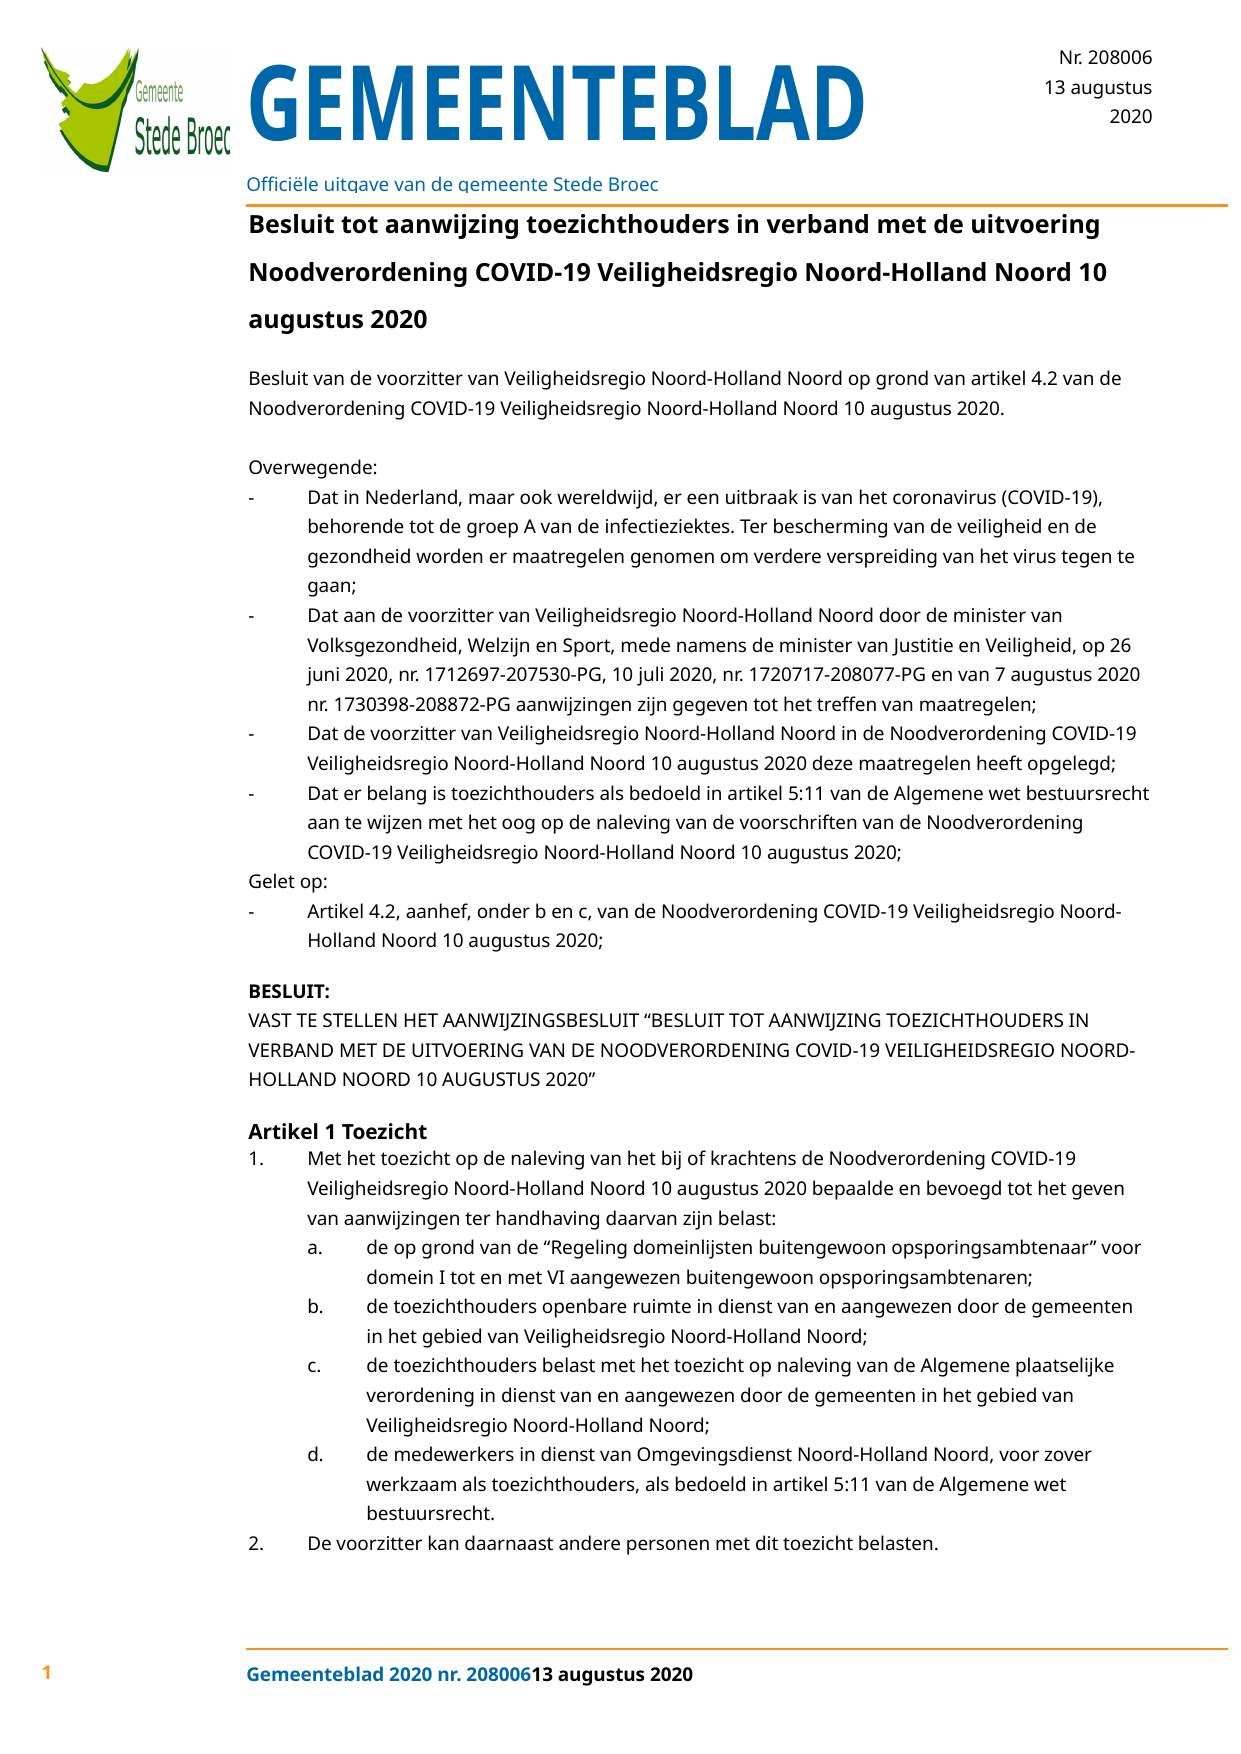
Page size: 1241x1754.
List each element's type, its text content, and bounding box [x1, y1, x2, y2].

list Dat aan de voorzitter van Veiligheidsregio Noord-Holland Noord door de minister van Volksgezondheid, Welzijn en Sport, mede namens de minister van Justitie en Veiligheid, op 26 juni 2020, nr. 1712697-207530-PG, 10 juli 2020, nr. 1720717-208077-PG en van 7 augustus 2020 nr. 1730398-208872-PG aanwijzingen zijn gegeven tot het treffen van maatregelen; [248, 602, 1152, 717]
text Artikel 1 Toezicht [248, 1117, 1152, 1146]
text BESLUIT: [248, 978, 1152, 1004]
list Dat de voorzitter van Veiligheidsregio Noord-Holland Noord in de Noodverordening COVID-19 Veiligheidsregio Noord-Holland Noord 10 augustus 2020 deze maatregelen heeft opgelegd; [248, 721, 1152, 776]
text Overwegende: [248, 454, 1152, 480]
text VAST TE STELLEN HET AANWIJZINGSBESLUIT “BESLUIT TOT AANWIJZING TOEZICHTHOUDERS IN VERBAND MET DE UITVOERING VAN DE NOODVERORDENING COVID-19 VEILIGHEIDSREGIO NOORD-HOLLAND NOORD 10 AUGUSTUS 2020” [248, 1007, 1152, 1092]
picture [41, 47, 231, 172]
text Besluit tot aanwijzing toezichthouders in verband met de uitvoering Noodverordening COVID-19 Veiligheidsregio Noord-Holland Noord 10 augustus 2020 [248, 207, 1152, 336]
text Besluit van de voorzitter van Veiligheidsregio Noord-Holland Noord op grond van artikel 4.2 van de Noodverordening COVID-19 Veiligheidsregio Noord-Holland Noord 10 augustus 2020. [248, 366, 1152, 421]
list Dat er belang is toezichthouders als bedoeld in artikel 5:11 van de Algemene wet bestuursrecht aan te wijzen met het oog op de naleving van de voorschriften van de Noodverordening COVID-19 Veiligheidsregio Noord-Holland Noord 10 augustus 2020; [248, 780, 1152, 864]
text Gelet op: [248, 868, 1152, 894]
list Artikel 4.2, aanhef, onder b en c, van de Noodverordening COVID-19 Veiligheidsregio Noord-Holland Noord 10 augustus 2020; [248, 898, 1152, 953]
list Dat in Nederland, maar ook wereldwijd, er een uitbraak is van het coronavirus (COVID-19), behorende tot de groep A van de infectieziektes. Ter bescherming van de veiligheid en de gezondheid worden er maatregelen genomen om verdere verspreiding van het virus tegen te gaan; [248, 484, 1152, 598]
list De voorzitter kan daarnaast andere personen met dit toezicht belasten. [248, 1530, 1152, 1556]
list de medewerkers in dienst van Omgevingsdienst Noord-Holland Noord, voor zover werkzaam als toezichthouders, als bedoeld in artikel 5:11 van de Algemene wet bestuursrecht. [307, 1441, 1152, 1526]
list de toezichthouders belast met het toezicht op naleving van de Algemene plaatselijke verordening in dienst van en aangewezen door de gemeenten in het gebied van Veiligheidsregio Noord-Holland Noord; [307, 1353, 1152, 1437]
list de toezichthouders openbare ruimte in dienst van en aangewezen door de gemeenten in het gebied van Veiligheidsregio Noord-Holland Noord; [307, 1293, 1152, 1349]
list de op grond van de “Regeling domeinlijsten buitengewoon opsporingsambtenaar” voor domein I tot en met VI aangewezen buitengewoon opsporingsambtenaren; [307, 1234, 1152, 1289]
list Met het toezicht op de naleving van het bij of krachtens de Noodverordening COVID-19 Veiligheidsregio Noord-Holland Noord 10 augustus 2020 bepaalde en bevoegd tot het geven van aanwijzingen ter handhaving daarvan zijn belast: [248, 1146, 1152, 1230]
